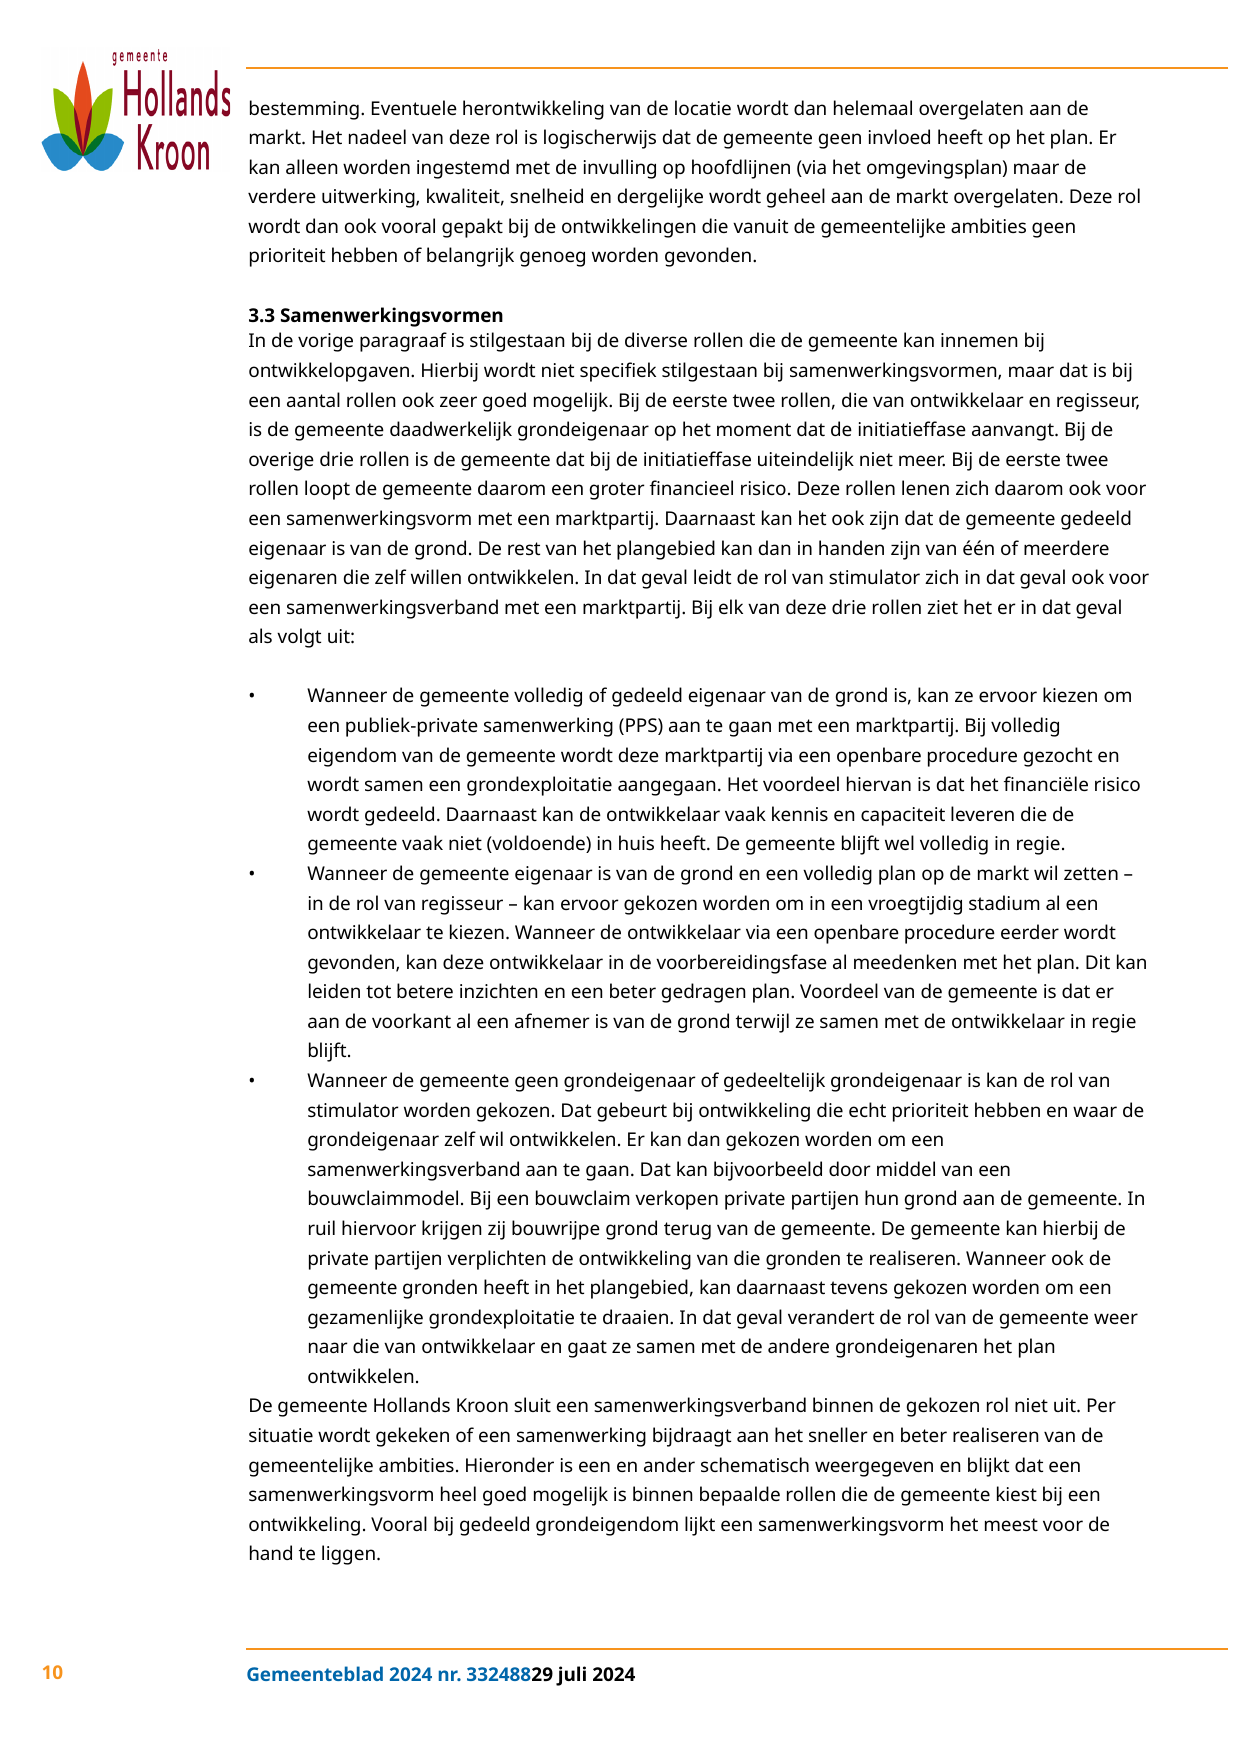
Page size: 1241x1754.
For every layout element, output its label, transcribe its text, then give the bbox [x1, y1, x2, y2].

text In de vorige paragraaf is stilgestaan bij de diverse rollen die de gemeente kan innemen bij ontwikkelopgaven. Hierbij wordt niet specifiek stilgestaan bij samenwerkingsvormen, maar dat is bij een aantal rollen ook zeer goed mogelijk. Bij de eerste twee rollen, die van ontwikkelaar en regisseur, is de gemeente daadwerkelijk grondeigenaar op het moment dat de initiatieffase aanvangt. Bij de overige drie rollen is de gemeente dat bij de initiatieffase uiteindelijk niet meer. Bij de eerste twee rollen loopt de gemeente daarom een groter financieel risico. Deze rollen lenen zich daarom ook voor een samenwerkingsvorm met een marktpartij. Daarnaast kan het ook zijn dat de gemeente gedeeld eigenaar is van de grond. De rest van het plangebied kan dan in handen zijn van één of meerdere eigenaren die zelf willen ontwikkelen. In dat geval leidt de rol van stimulator zich in dat geval ook voor een samenwerkingsverband met een marktpartij. Bij elk van deze drie rollen ziet het er in dat geval als volgt uit: [248, 328, 1152, 649]
list Wanneer de gemeente geen grondeigenaar of gedeeltelijk grondeigenaar is kan de rol van stimulator worden gekozen. Dat gebeurt bij ontwikkeling die echt prioriteit hebben en waar de grondeigenaar zelf wil ontwikkelen. Er kan dan gekozen worden om een samenwerkingsverband aan te gaan. Dat kan bijvoorbeeld door middel van een bouwclaimmodel. Bij een bouwclaim verkopen private partijen hun grond aan de gemeente. In ruil hiervoor krijgen zij bouwrijpe grond terug van de gemeente. De gemeente kan hierbij de private partijen verplichten de ontwikkeling van die gronden te realiseren. Wanneer ook de gemeente gronden heeft in het plangebied, kan daarnaast tevens gekozen worden om een gezamenlijke grondexploitatie te draaien. In dat geval verandert de rol van de gemeente weer naar die van ontwikkelaar en gaat ze samen met de andere grondeigenaren het plan ontwikkelen. [248, 1067, 1152, 1389]
text De gemeente Hollands Kroon sluit een samenwerkingsverband binnen de gekozen rol niet uit. Per situatie wordt gekeken of een samenwerking bijdraagt aan het sneller en beter realiseren van de gemeentelijke ambities. Hieronder is een en ander schematisch weergegeven en blijkt dat een samenwerkingsvorm heel goed mogelijk is binnen bepaalde rollen die de gemeente kiest bij een ontwikkeling. Vooral bij gedeeld grondeigendom lijkt een samenwerkingsvorm het meest voor de hand te liggen. [248, 1393, 1152, 1566]
list Wanneer de gemeente volledig of gedeeld eigenaar van de grond is, kan ze ervoor kiezen om een publiek-private samenwerking (PPS) aan te gaan met een marktpartij. Bij volledig eigendom van de gemeente wordt deze marktpartij via een openbare procedure gezocht en wordt samen een grondexploitatie aangegaan. Het voordeel hiervan is dat het financiële risico wordt gedeeld. Daarnaast kan de ontwikkelaar vaak kennis en capaciteit leveren die de gemeente vaak niet (voldoende) in huis heeft. De gemeente blijft wel volledig in regie. [248, 683, 1152, 856]
text bestemming. Eventuele herontwikkeling van de locatie wordt dan helemaal overgelaten aan de markt. Het nadeel van deze rol is logischerwijs dat de gemeente geen invloed heeft op het plan. Er kan alleen worden ingestemd met de invulling op hoofdlijnen (via het omgevingsplan) maar de verdere uitwerking, kwaliteit, snelheid en dergelijke wordt geheel aan de markt overgelaten. Deze rol wordt dan ook vooral gepakt bij de ontwikkelingen die vanuit de gemeentelijke ambities geen prioriteit hebben of belangrijk genoeg worden gevonden. [248, 95, 1152, 268]
text 3.3 Samenwerkingsvormen [248, 302, 1152, 328]
list Wanneer de gemeente eigenaar is van de grond en een volledig plan op de markt wil zetten – in de rol van regisseur – kan ervoor gekozen worden om in een vroegtijdig stadium al een ontwikkelaar te kiezen. Wanneer de ontwikkelaar via een openbare procedure eerder wordt gevonden, kan deze ontwikkelaar in de voorbereidingsfase al meedenken met het plan. Dit kan leiden tot betere inzichten en een beter gedragen plan. Voordeel van de gemeente is dat er aan de voorkant al een afnemer is van de grond terwijl ze samen met de ontwikkelaar in regie blijft. [248, 860, 1152, 1063]
picture [41, 47, 231, 172]
